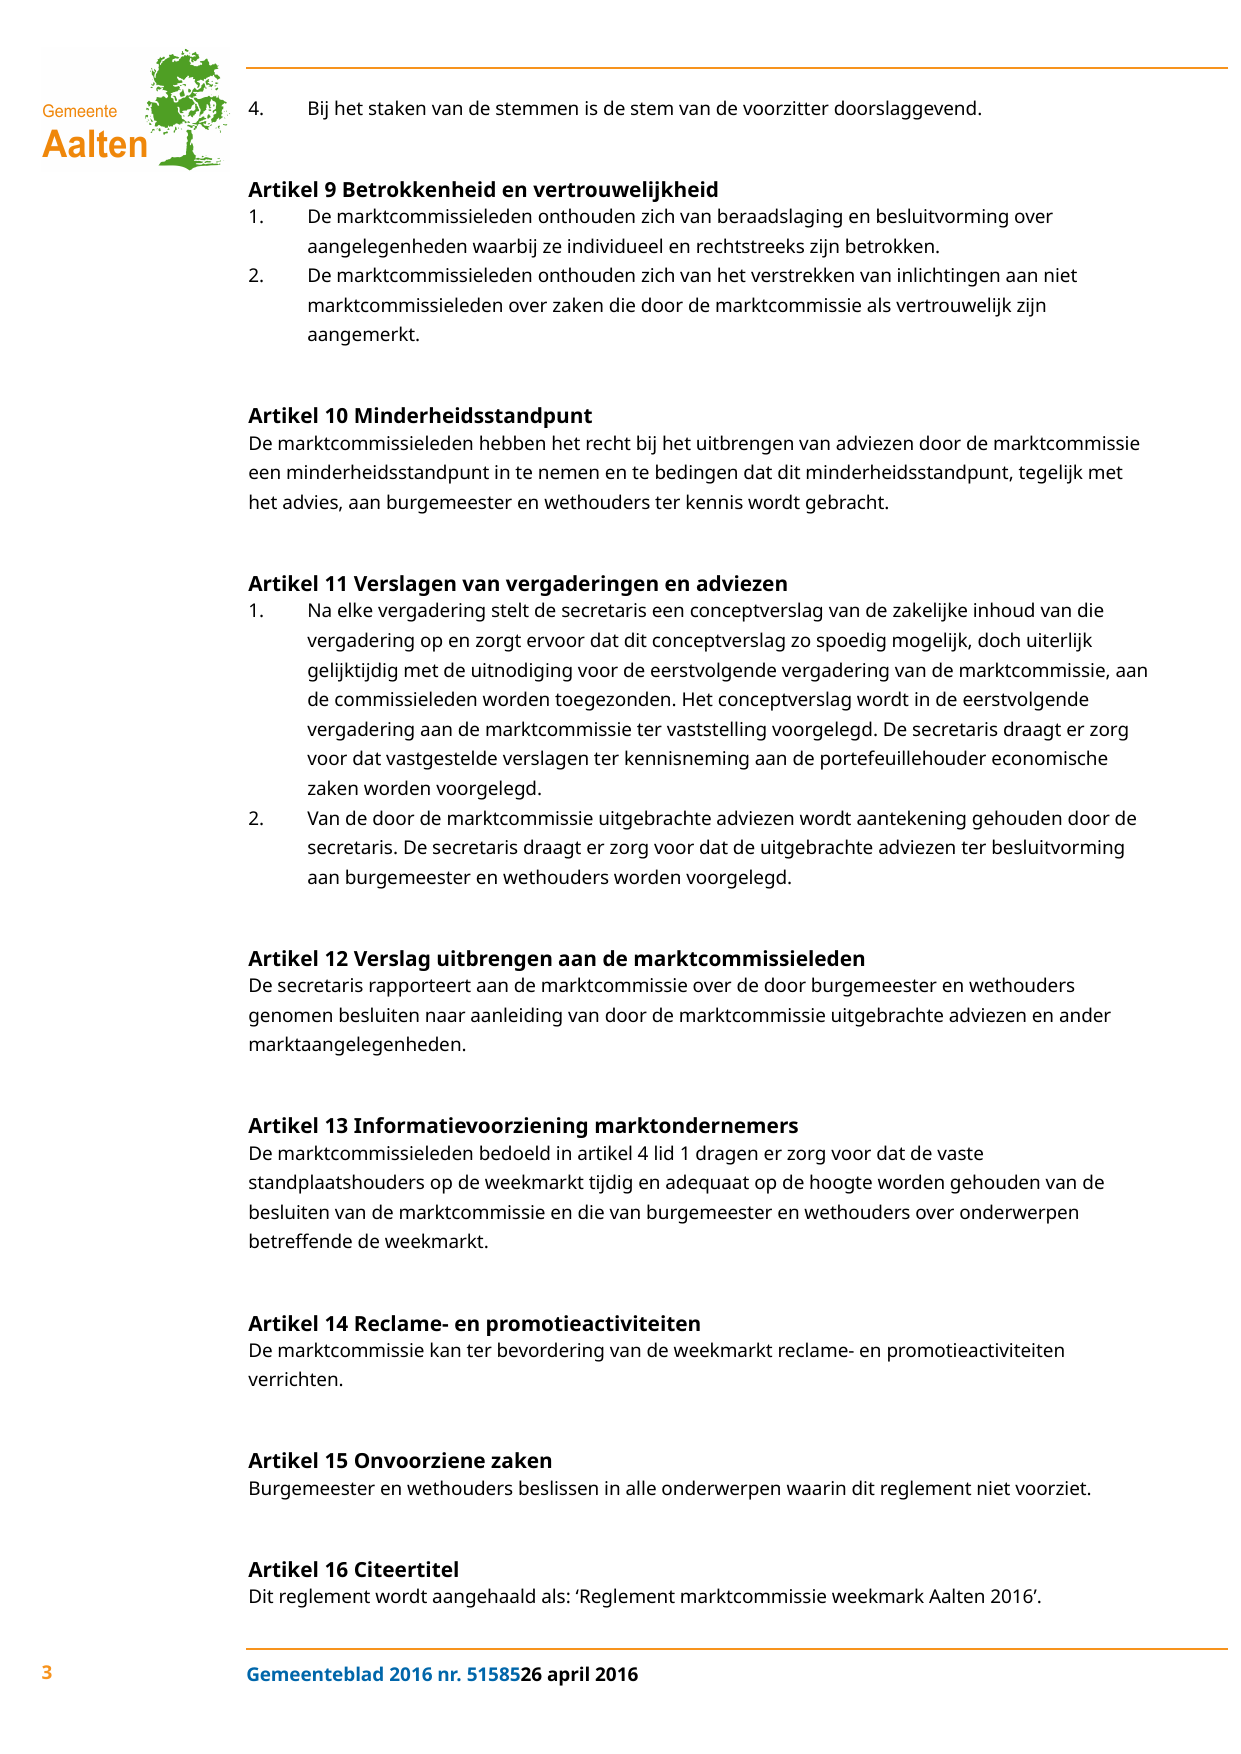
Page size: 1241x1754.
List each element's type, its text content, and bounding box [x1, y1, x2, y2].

text De marktcommissieleden bedoeld in artikel 4 lid 1 dragen er zorg voor dat de vaste standplaatshouders op de weekmarkt tijdig en adequaat op de hoogte worden gehouden van de besluiten van de marktcommissie en die van burgemeester en wethouders over onderwerpen betreffende de weekmarkt. [248, 1140, 1152, 1254]
list De marktcommissieleden onthouden zich van het verstrekken van inlichtingen aan niet marktcommissieleden over zaken die door de marktcommissie als vertrouwelijk zijn aangemerkt. [248, 262, 1152, 347]
text Artikel 12 Verslag uitbrengen aan de marktcommissieleden [248, 944, 1152, 972]
text De secretaris rapporteert aan de marktcommissie over de door burgemeester en wethouders genomen besluiten naar aanleiding van door de marktcommissie uitgebrachte adviezen en ander marktaangelegenheden. [248, 972, 1152, 1057]
list De marktcommissieleden onthouden zich van beraadslaging en besluitvorming over aangelegenheden waarbij ze individueel en rechtstreeks zijn betrokken. [248, 203, 1152, 258]
list Van de door de marktcommissie uitgebrachte adviezen wordt aantekening gehouden door de secretaris. De secretaris draagt er zorg voor dat de uitgebrachte adviezen ter besluitvorming aan burgemeester en wethouders worden voorgelegd. [248, 805, 1152, 889]
text De marktcommissie kan ter bevordering van de weekmarkt reclame- en promotieactiviteiten verrichten. [248, 1337, 1152, 1392]
text Artikel 9 Betrokkenheid en vertrouwelijkheid [248, 175, 1152, 203]
text Artikel 15 Onvoorziene zaken [248, 1447, 1152, 1475]
list Na elke vergadering stelt de secretaris een conceptverslag van de zakelijke inhoud van die vergadering op en zorgt ervoor dat dit conceptverslag zo spoedig mogelijk, doch uiterlijk gelijktijdig met de uitnodiging voor de eerstvolgende vergadering van de marktcommissie, aan de commissieleden worden toegezonden. Het conceptverslag wordt in de eerstvolgende vergadering aan de marktcommissie ter vaststelling voorgelegd. De secretaris draagt er zorg voor dat vastgestelde verslagen ter kennisneming aan de portefeuillehouder economische zaken worden voorgelegd. [248, 598, 1152, 801]
text Artikel 13 Informatievoorziening marktondernemers [248, 1111, 1152, 1140]
text Artikel 10 Minderheidsstandpunt [248, 402, 1152, 430]
text Artikel 14 Reclame- en promotieactiviteiten [248, 1309, 1152, 1337]
text Dit reglement wordt aangehaald als: ‘Reglement marktcommissie weekmark Aalten 2016’. [248, 1583, 1152, 1609]
text Artikel 11 Verslagen van vergaderingen en adviezen [248, 569, 1152, 598]
text Artikel 16 Citeertitel [248, 1555, 1152, 1583]
picture [41, 47, 231, 172]
list Bij het staken van de stemmen is de stem van de voorzitter doorslaggevend. [248, 95, 1152, 121]
text De marktcommissieleden hebben het recht bij het uitbrengen van adviezen door de marktcommissie een minderheidsstandpunt in te nemen en te bedingen dat dit minderheidsstandpunt, tegelijk met het advies, aan burgemeester en wethouders ter kennis wordt gebracht. [248, 430, 1152, 515]
text Burgemeester en wethouders beslissen in alle onderwerpen waarin dit reglement niet voorziet. [248, 1475, 1152, 1501]
